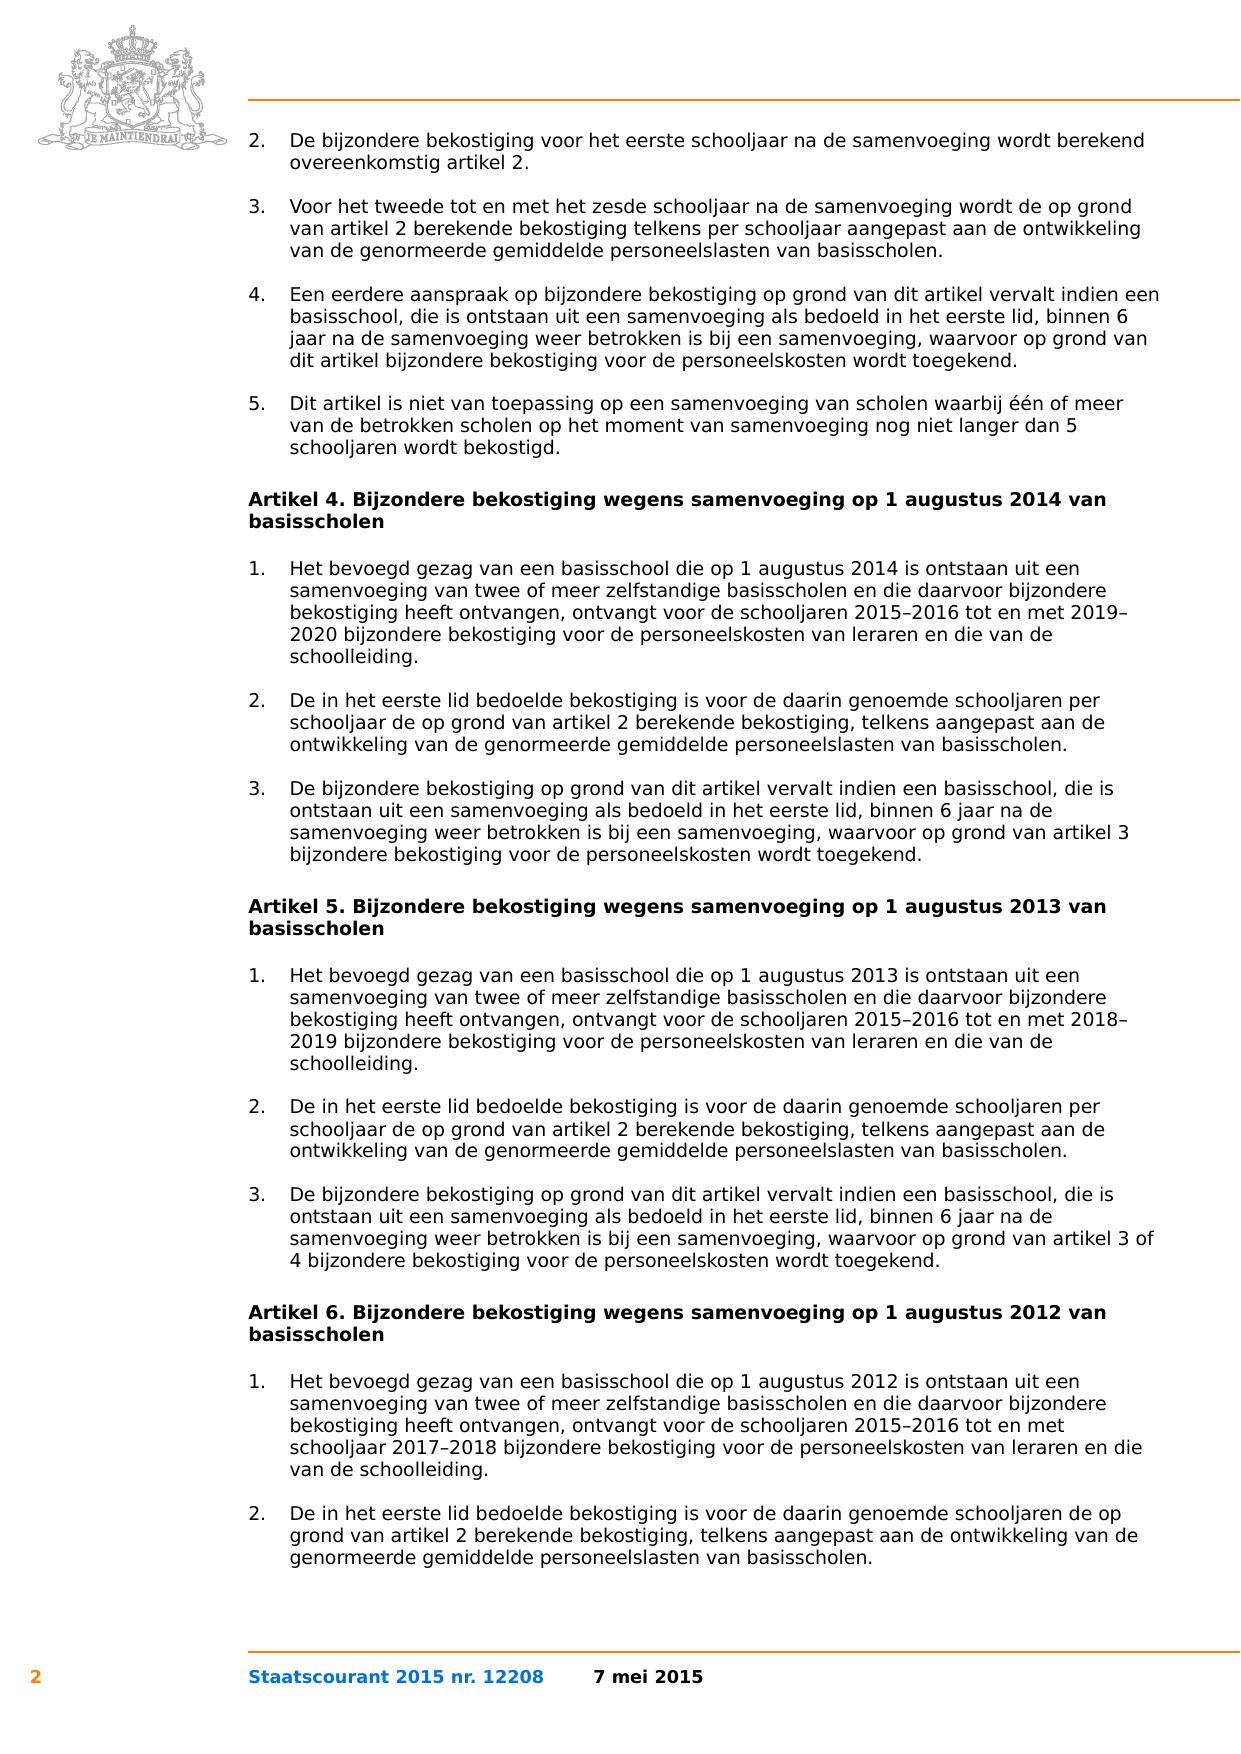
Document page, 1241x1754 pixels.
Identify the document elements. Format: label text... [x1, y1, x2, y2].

subtitle Artikel 5. Bijzondere bekostiging wegens samenvoeging op 1 augustus 2013 van basisscholen [248, 896, 1163, 940]
text 3. Voor het tweede tot en met het zesde schooljaar na de samenvoeging wordt de op grond van artikel 2 berekende bekostiging telkens per schooljaar aangepast aan de ontwikkeling van de genormeerde gemiddelde personeelslasten van basisscholen. [248, 196, 1163, 262]
text 2. De in het eerste lid bedoelde bekostiging is voor de daarin genoemde schooljaren per schooljaar de op grond van artikel 2 berekende bekostiging, telkens aangepast aan de ontwikkeling van de genormeerde gemiddelde personeelslasten van basisscholen. [248, 690, 1163, 756]
text 4. Een eerdere aanspraak op bijzondere bekostiging op grond van dit artikel vervalt indien een basisschool, die is ontstaan uit een samenvoeging als bedoeld in het eerste lid, binnen 6 jaar na de samenvoeging weer betrokken is bij een samenvoeging, waarvoor op grond van dit artikel bijzondere bekostiging voor de personeelskosten wordt toegekend. [248, 283, 1163, 371]
subtitle Artikel 6. Bijzondere bekostiging wegens samenvoeging op 1 augustus 2012 van basisscholen [248, 1302, 1163, 1346]
text 2. De in het eerste lid bedoelde bekostiging is voor de daarin genoemde schooljaren per schooljaar de op grond van artikel 2 berekende bekostiging, telkens aangepast aan de ontwikkeling van de genormeerde gemiddelde personeelslasten van basisscholen. [248, 1096, 1163, 1162]
text 1. Het bevoegd gezag van een basisschool die op 1 augustus 2013 is ontstaan uit een samenvoeging van twee of meer zelfstandige basisscholen en die daarvoor bijzondere bekostiging heeft ontvangen, ontvangt voor de schooljaren 2015–2016 tot en met 2018–2019 bijzondere bekostiging voor de personeelskosten van leraren en die van de schoolleiding. [248, 965, 1163, 1074]
text 2. De in het eerste lid bedoelde bekostiging is voor de daarin genoemde schooljaren de op grond van artikel 2 berekende bekostiging, telkens aangepast aan de ontwikkeling van de genormeerde gemiddelde personeelslasten van basisscholen. [248, 1503, 1163, 1569]
text 2. De bijzondere bekostiging voor het eerste schooljaar na de samenvoeging wordt berekend overeenkomstig artikel 2. [248, 130, 1163, 174]
text 3. De bijzondere bekostiging op grond van dit artikel vervalt indien een basisschool, die is ontstaan uit een samenvoeging als bedoeld in het eerste lid, binnen 6 jaar na de samenvoeging weer betrokken is bij een samenvoeging, waarvoor op grond van artikel 3 bijzondere bekostiging voor de personeelskosten wordt toegekend. [248, 778, 1163, 866]
text 1. Het bevoegd gezag van een basisschool die op 1 augustus 2012 is ontstaan uit een samenvoeging van twee of meer zelfstandige basisscholen en die daarvoor bijzondere bekostiging heeft ontvangen, ontvangt voor de schooljaren 2015–2016 tot en met schooljaar 2017–2018 bijzondere bekostiging voor de personeelskosten van leraren en die van de schoolleiding. [248, 1371, 1163, 1481]
text 1. Het bevoegd gezag van een basisschool die op 1 augustus 2014 is ontstaan uit een samenvoeging van twee of meer zelfstandige basisscholen en die daarvoor bijzondere bekostiging heeft ontvangen, ontvangt voor de schooljaren 2015–2016 tot en met 2019–2020 bijzondere bekostiging voor de personeelskosten van leraren en die van de schoolleiding. [248, 558, 1163, 668]
text 3. De bijzondere bekostiging op grond van dit artikel vervalt indien een basisschool, die is ontstaan uit een samenvoeging als bedoeld in het eerste lid, binnen 6 jaar na de samenvoeging weer betrokken is bij een samenvoeging, waarvoor op grond van artikel 3 of 4 bijzondere bekostiging voor de personeelskosten wordt toegekend. [248, 1184, 1163, 1272]
picture [38, 25, 227, 150]
text 5. Dit artikel is niet van toepassing op een samenvoeging van scholen waarbij één of meer van de betrokken scholen op het moment van samenvoeging nog niet langer dan 5 schooljaren wordt bekostigd. [248, 393, 1163, 459]
subtitle Artikel 4. Bijzondere bekostiging wegens samenvoeging op 1 augustus 2014 van basisscholen [248, 489, 1163, 533]
